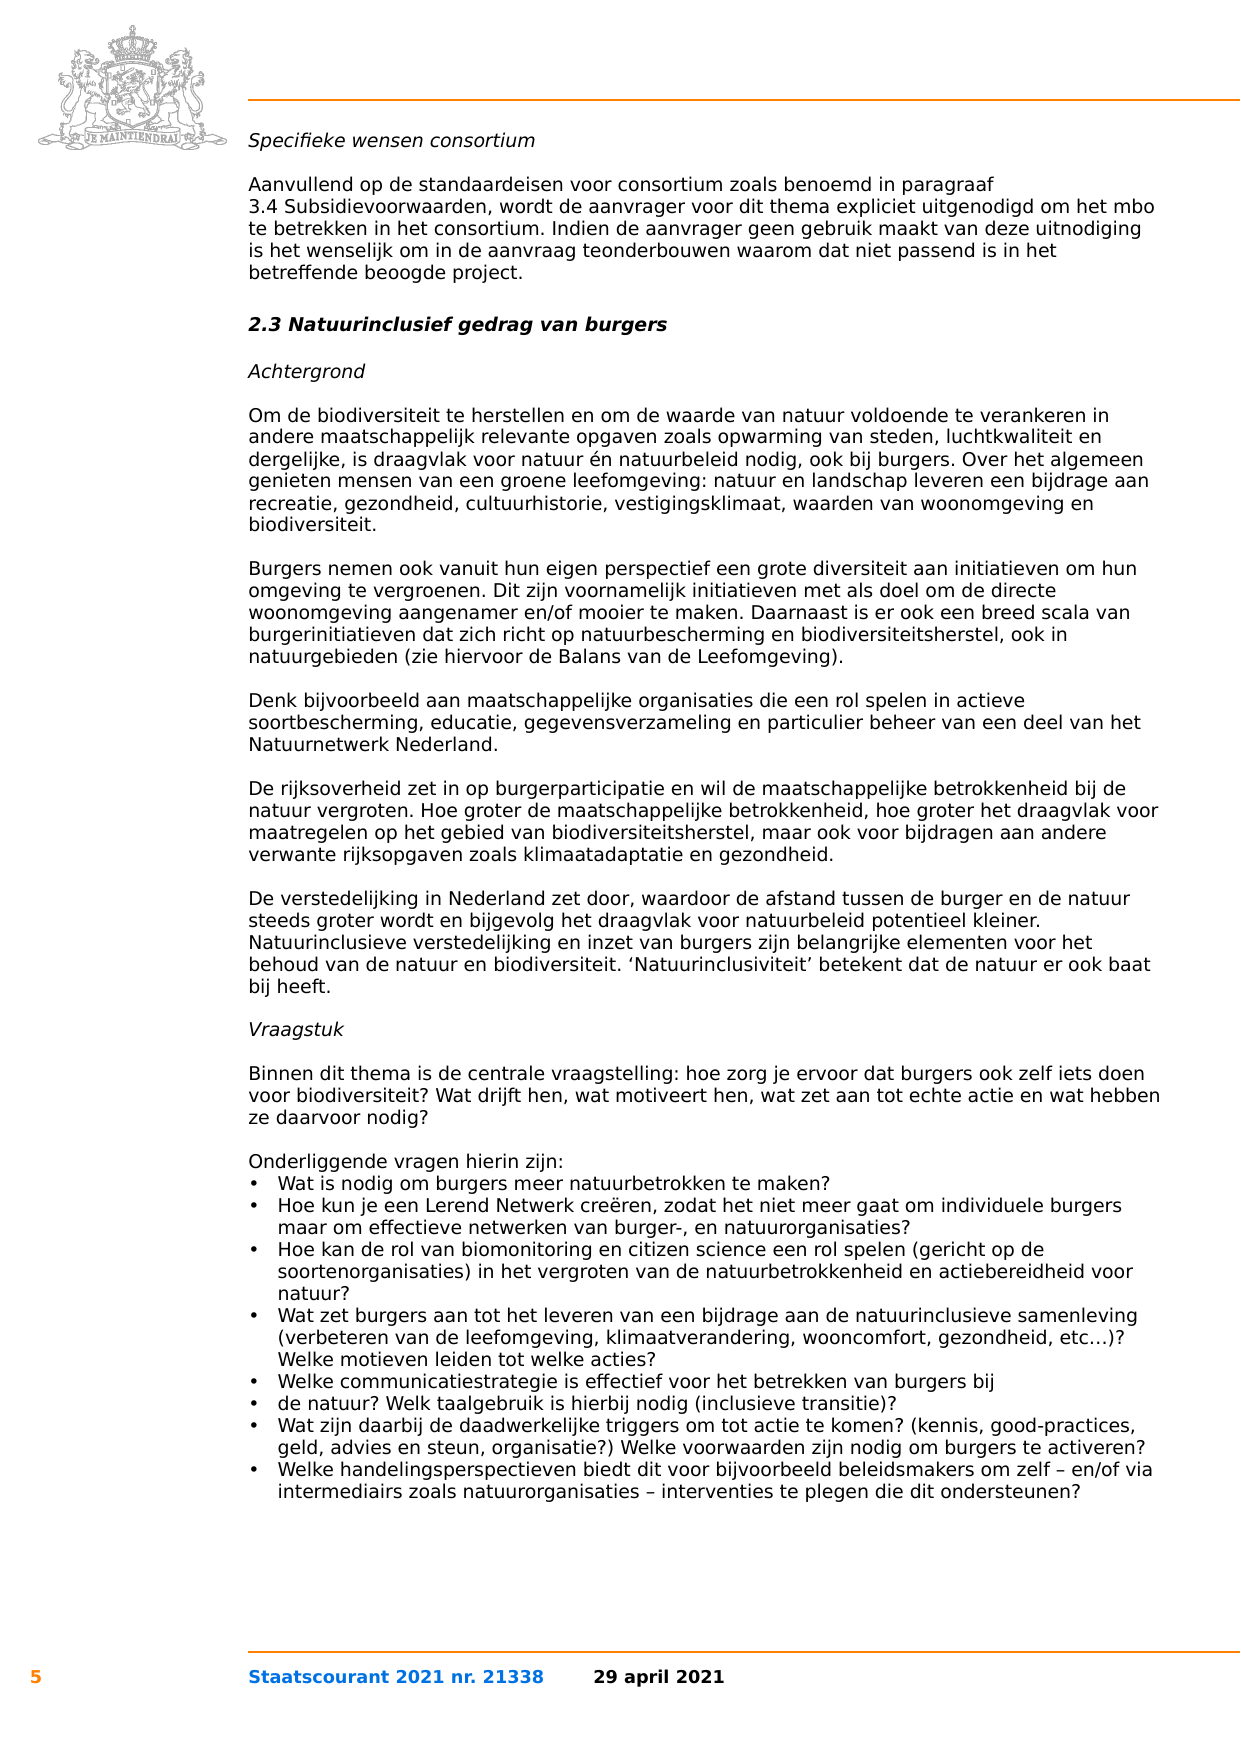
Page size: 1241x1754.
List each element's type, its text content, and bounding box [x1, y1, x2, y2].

subtitle Specifieke wensen consortium [248, 130, 1163, 152]
text Om de biodiversiteit te herstellen en om de waarde van natuur voldoende te verankeren in andere maatschappelijk relevante opgaven zoals opwarming van steden, luchtkwaliteit en dergelijke, is draagvlak voor natuur én natuurbeleid nodig, ook bij burgers. Over het algemeen genieten mensen van een groene leefomgeving: natuur en landschap leveren een bijdrage aan recreatie, gezondheid, cultuurhistorie, vestigingsklimaat, waarden van woonomgeving en biodiversiteit. [248, 404, 1163, 536]
text • Welke communicatiestrategie is effectief voor het betrekken van burgers bij [248, 1371, 1163, 1393]
text • Wat is nodig om burgers meer natuurbetrokken te maken? [248, 1173, 1163, 1195]
text • Welke handelingsperspectieven biedt dit voor bijvoorbeeld beleidsmakers om zelf – en/of via intermediairs zoals natuurorganisaties – interventies te plegen die dit ondersteunen? [248, 1459, 1163, 1503]
text Onderliggende vragen hierin zijn: [248, 1151, 1163, 1173]
text • Hoe kun je een Lerend Netwerk creëren, zodat het niet meer gaat om individuele burgers maar om effectieve netwerken van burger-, en natuurorganisaties? [248, 1195, 1163, 1239]
text Denk bijvoorbeeld aan maatschappelijke organisaties die een rol spelen in actieve soortbescherming, educatie, gegevensverzameling en particulier beheer van een deel van het Natuurnetwerk Nederland. [248, 690, 1163, 756]
subtitle Achtergrond [248, 361, 1163, 383]
subtitle Vraagstuk [248, 1019, 1163, 1041]
text Aanvullend op de standaardeisen voor consortium zoals benoemd in paragraaf [248, 174, 1163, 196]
text De verstedelijking in Nederland zet door, waardoor de afstand tussen de burger en de natuur steeds groter wordt en bijgevolg het draagvlak voor natuurbeleid potentieel kleiner. Natuurinclusieve verstedelijking en inzet van burgers zijn belangrijke elementen voor het behoud van de natuur en biodiversiteit. ‘Natuurinclusiviteit’ betekent dat de natuur er ook baat bij heeft. [248, 888, 1163, 997]
subtitle 2.3 Natuurinclusief gedrag van burgers [248, 314, 1163, 336]
text Burgers nemen ook vanuit hun eigen perspectief een grote diversiteit aan initiatieven om hun omgeving te vergroenen. Dit zijn voornamelijk initiatieven met als doel om de directe woonomgeving aangenamer en/of mooier te maken. Daarnaast is er ook een breed scala van burgerinitiatieven dat zich richt op natuurbescherming en biodiversiteitsherstel, ook in natuurgebieden (zie hiervoor de Balans van de Leefomgeving). [248, 558, 1163, 668]
text • Wat zijn daarbij de daadwerkelijke triggers om tot actie te komen? (kennis, good-practices, geld, advies en steun, organisatie?) Welke voorwaarden zijn nodig om burgers te activeren? [248, 1415, 1163, 1459]
text 3.4 Subsidievoorwaarden, wordt de aanvrager voor dit thema expliciet uitgenodigd om het mbo te betrekken in het consortium. Indien de aanvrager geen gebruik maakt van deze uitnodiging is het wenselijk om in de aanvraag teonderbouwen waarom dat niet passend is in het betreffende beoogde project. [248, 196, 1163, 284]
text Binnen dit thema is de centrale vraagstelling: hoe zorg je ervoor dat burgers ook zelf iets doen voor biodiversiteit? Wat drijft hen, wat motiveert hen, wat zet aan tot echte actie en wat hebben ze daarvoor nodig? [248, 1063, 1163, 1129]
text De rijksoverheid zet in op burgerparticipatie en wil de maatschappelijke betrokkenheid bij de natuur vergroten. Hoe groter de maatschappelijke betrokkenheid, hoe groter het draagvlak voor maatregelen op het gebied van biodiversiteitsherstel, maar ook voor bijdragen aan andere verwante rijksopgaven zoals klimaatadaptatie en gezondheid. [248, 778, 1163, 866]
text • de natuur? Welk taalgebruik is hierbij nodig (inclusieve transitie)? [248, 1393, 1163, 1415]
picture [38, 25, 227, 150]
text • Hoe kan de rol van biomonitoring en citizen science een rol spelen (gericht op de soortenorganisaties) in het vergroten van de natuurbetrokkenheid en actiebereidheid voor natuur? [248, 1239, 1163, 1305]
text • Wat zet burgers aan tot het leveren van een bijdrage aan de natuurinclusieve samenleving (verbeteren van de leefomgeving, klimaatverandering, wooncomfort, gezondheid, etc…)? Welke motieven leiden tot welke acties? [248, 1305, 1163, 1371]
